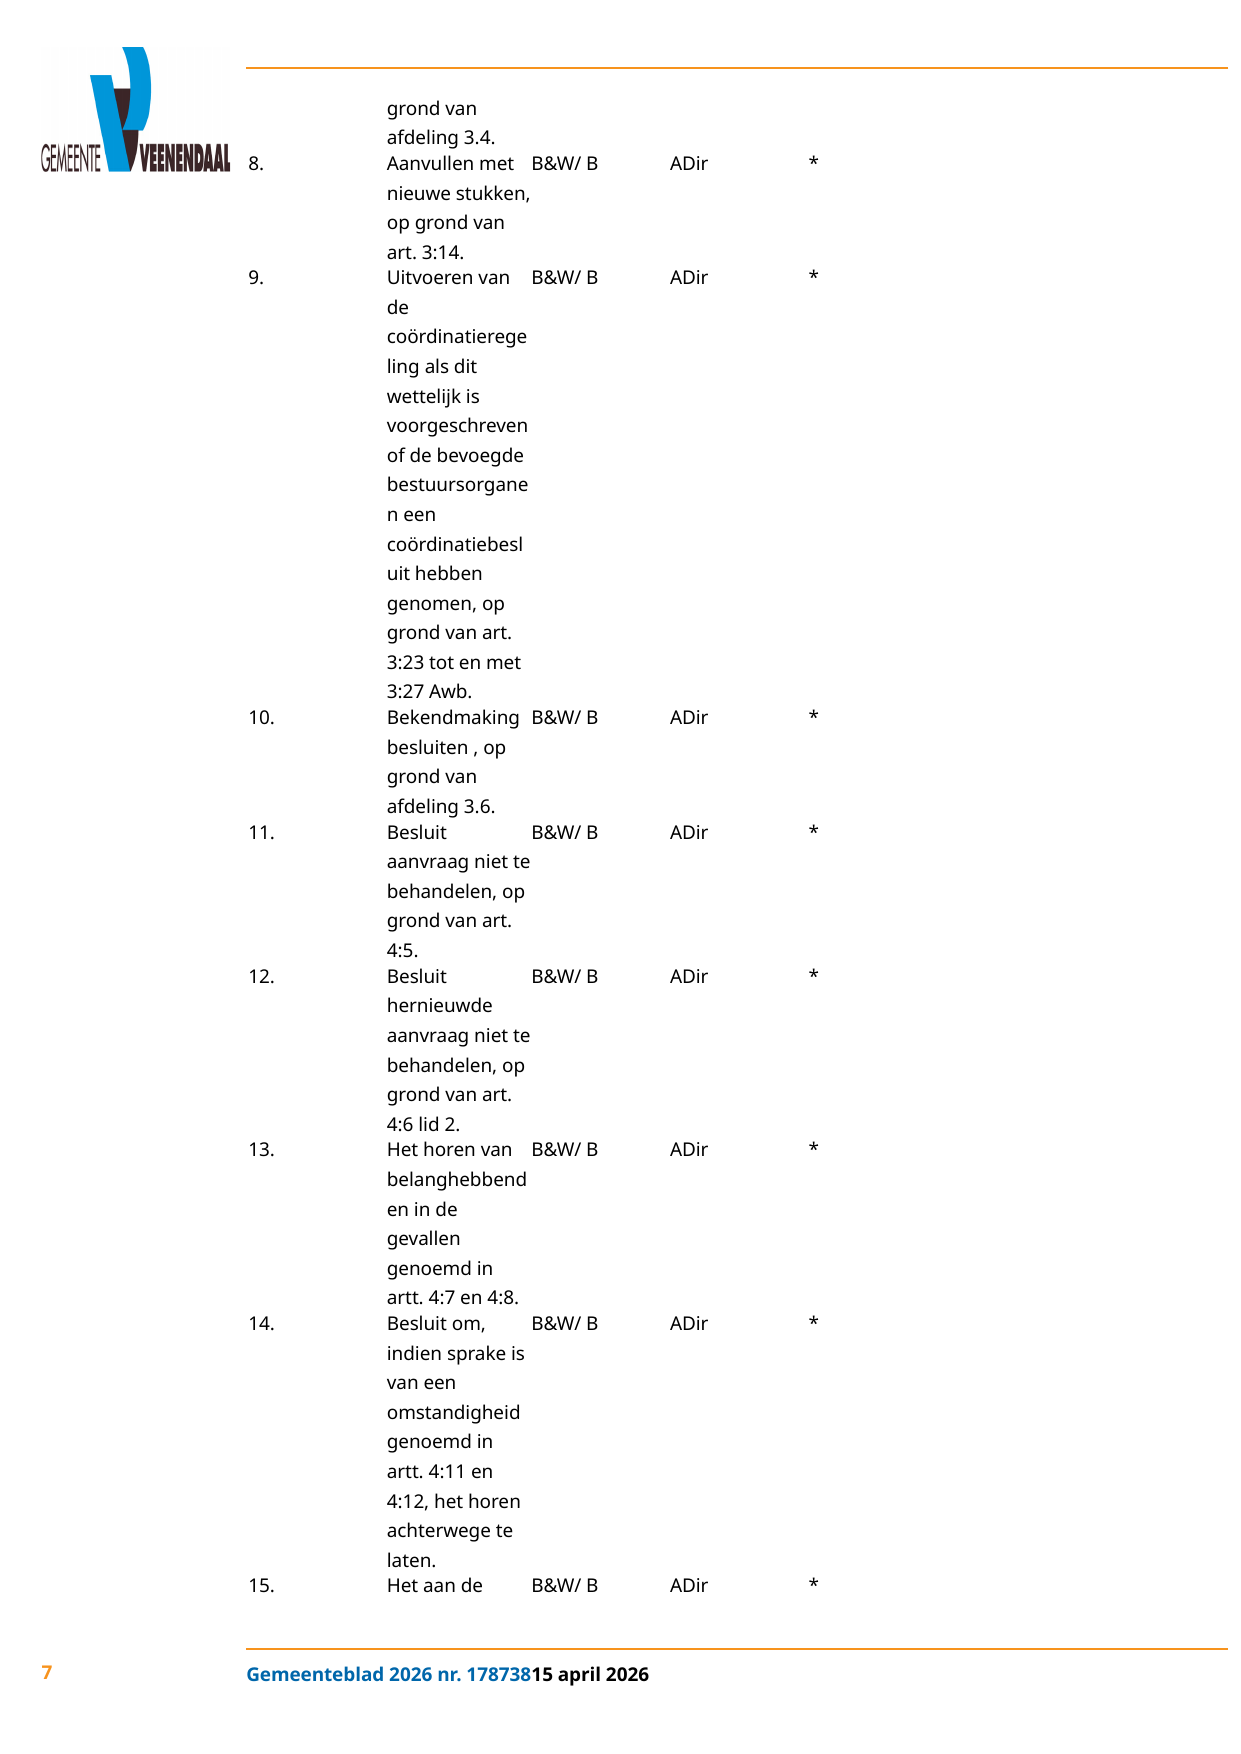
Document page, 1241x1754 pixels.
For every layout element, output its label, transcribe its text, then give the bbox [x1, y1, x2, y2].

table_cell * [808, 819, 947, 963]
table_cell * [808, 1573, 947, 1598]
table_cell [947, 1137, 1152, 1310]
table_cell grond van afdeling 3.4. [387, 95, 531, 150]
table_cell [947, 819, 1152, 963]
table_cell * [808, 1137, 947, 1310]
table_cell Het horen van belanghebbenden in de gevallen genoemd in artt. 4:7 en 4:8. [387, 1137, 531, 1310]
table_cell * [808, 963, 947, 1137]
table_cell [808, 95, 947, 150]
table_cell B&W/ B [531, 1310, 670, 1573]
table_cell Besluit aanvraag niet te behandelen, op grond van art. 4:5. [387, 819, 531, 963]
table_cell 11. [248, 819, 387, 963]
table_cell [947, 265, 1152, 704]
table_cell 10. [248, 705, 387, 819]
table_cell * [808, 1310, 947, 1573]
table_cell ADir [670, 705, 808, 819]
picture [41, 47, 130, 172]
table_cell ADir [670, 1137, 808, 1310]
table_cell B&W/ B [531, 1137, 670, 1310]
table_cell ADir [670, 1310, 808, 1573]
table_cell B&W/ B [531, 1573, 670, 1598]
table_cell * [808, 705, 947, 819]
table_cell ADir [670, 150, 808, 264]
table_cell ADir [670, 265, 808, 704]
picture [123, 47, 231, 172]
table_cell 12. [248, 963, 387, 1137]
table_cell Aanvullen met nieuwe stukken, op grond van art. 3:14. [387, 150, 531, 264]
table_cell ADir [670, 819, 808, 963]
table_cell B&W/ B [531, 705, 670, 819]
table_cell [670, 95, 808, 150]
table_cell 8. [248, 150, 387, 264]
table_cell B&W/ B [531, 963, 670, 1137]
table_cell Bekendmaking besluiten , op grond van afdeling 3.6. [387, 705, 531, 819]
table_cell ADir [670, 963, 808, 1137]
table_cell Het aan de [387, 1573, 531, 1598]
table_cell Besluit hernieuwde aanvraag niet te behandelen, op grond van art. 4:6 lid 2. [387, 963, 531, 1137]
table_cell 14. [248, 1310, 387, 1573]
table_cell B&W/ B [531, 819, 670, 963]
table_cell [947, 1573, 1152, 1598]
table_cell B&W/ B [531, 265, 670, 704]
table_cell [947, 150, 1152, 264]
table_cell [531, 95, 670, 150]
table_cell [947, 95, 1152, 150]
table_cell 15. [248, 1573, 387, 1598]
table_cell 9. [248, 265, 387, 704]
table_cell [947, 963, 1152, 1137]
table_cell Uitvoeren van de coördinatieregeling als dit wettelijk is voorgeschreven of de bevoegde bestuursorganen een coördinatiebesluit hebben genomen, op grond van art. 3:23 tot en met 3:27 Awb. [387, 265, 531, 704]
table_cell [947, 1310, 1152, 1573]
table_cell Besluit om, indien sprake is van een omstandigheid genoemd in artt. 4:11 en 4:12, het horen achterwege te laten. [387, 1310, 531, 1573]
table_cell * [808, 265, 947, 704]
table_cell ADir [670, 1573, 808, 1598]
table_cell B&W/ B [531, 150, 670, 264]
table_cell [248, 95, 387, 150]
table_cell * [808, 150, 947, 264]
table_cell 13. [248, 1137, 387, 1310]
table_cell [947, 705, 1152, 819]
